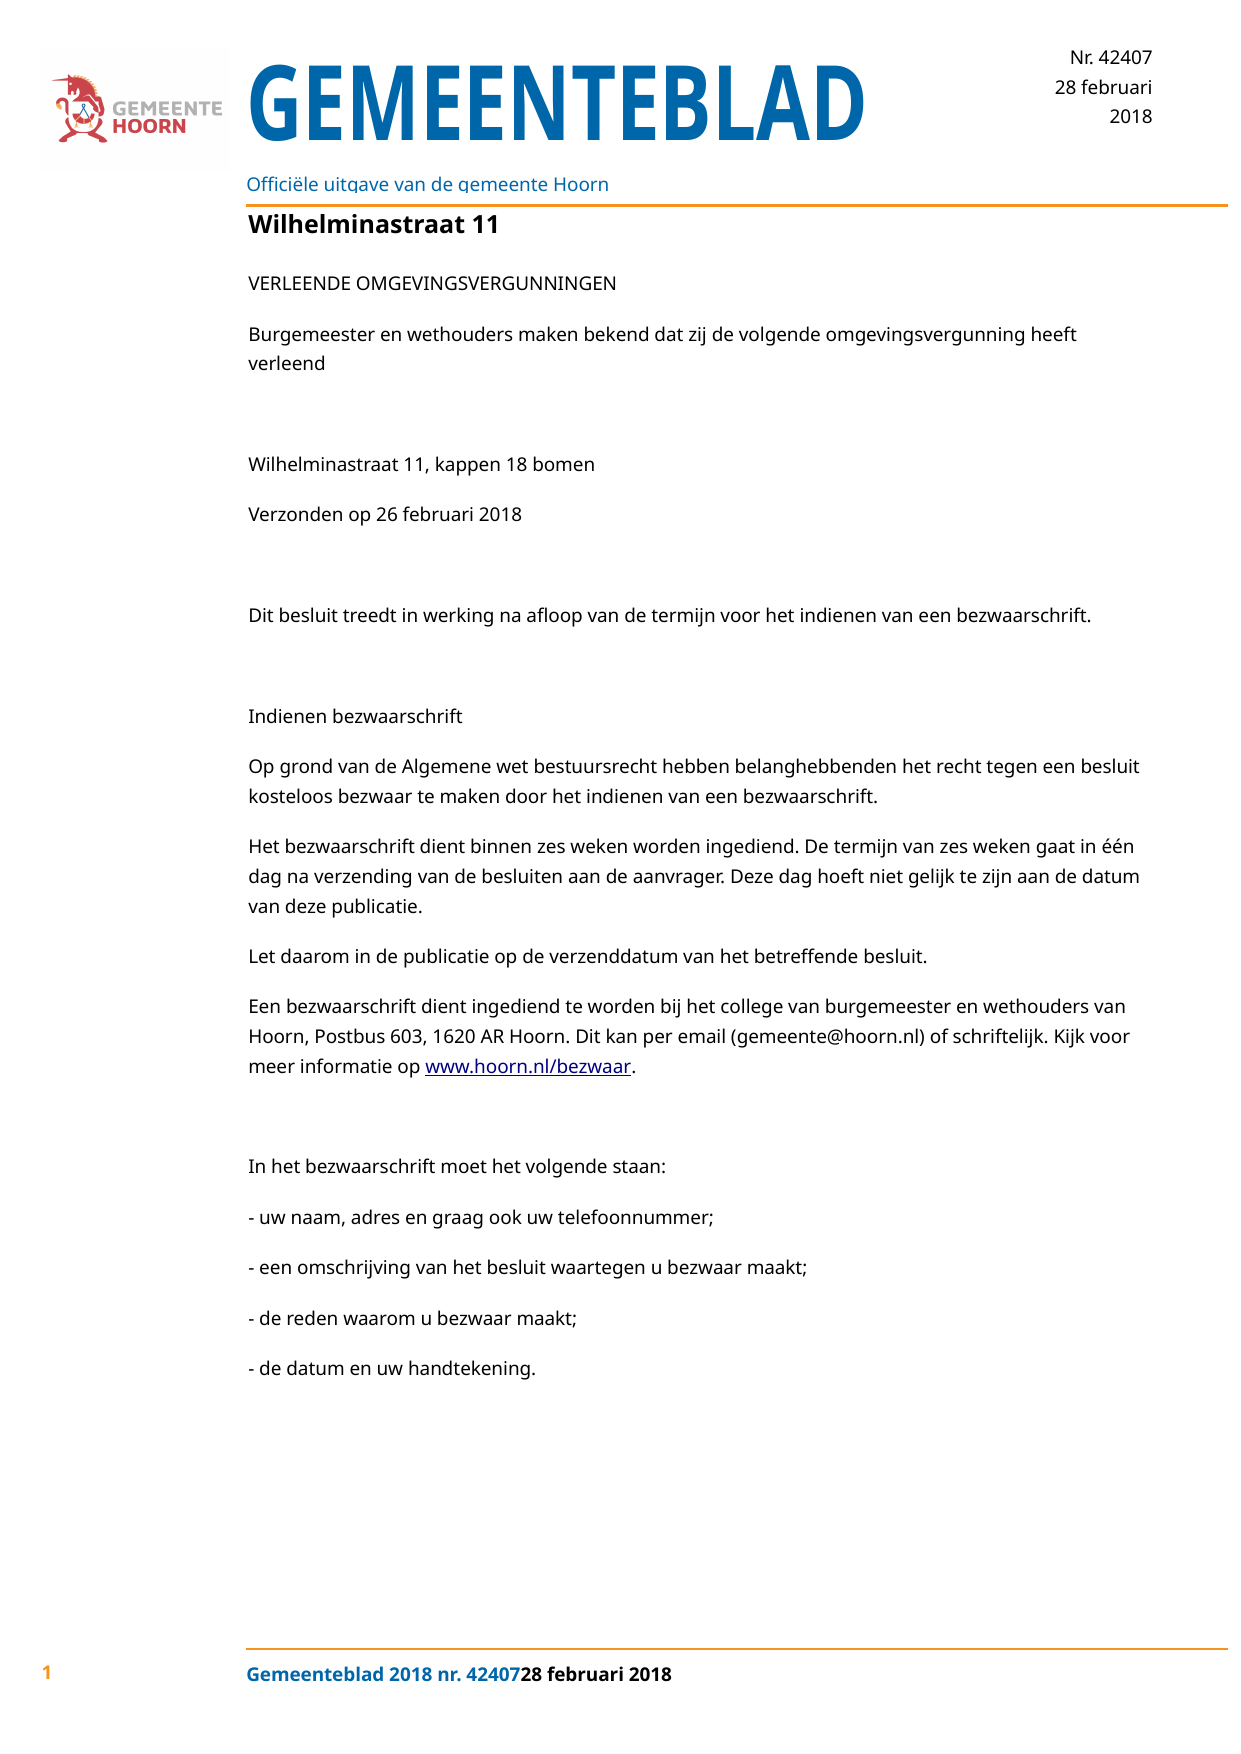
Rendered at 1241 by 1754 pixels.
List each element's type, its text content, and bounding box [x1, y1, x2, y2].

text Let daarom in de publicatie op de verzenddatum van het betreffende besluit. [248, 943, 1152, 969]
text Wilhelminastraat 11 [248, 207, 1152, 241]
text Het bezwaarschrift dient binnen zes weken worden ingediend. De termijn van zes weken gaat in één dag na verzending van de besluiten aan de aanvrager. Deze dag hoeft niet gelijk te zijn aan de datum van deze publicatie. [248, 834, 1152, 918]
text Wilhelminastraat 11, kappen 18 bomen [248, 451, 1152, 477]
text Dit besluit treedt in werking na afloop van de termijn voor het indienen van een bezwaarschrift. [248, 602, 1152, 628]
text VERLEENDE OMGEVINGSVERGUNNINGEN [248, 270, 1152, 296]
text Burgemeester en wethouders maken bekend dat zij de volgende omgevingsvergunning heeft verleend [248, 321, 1152, 376]
text - uw naam, adres en graag ook uw telefoonnummer; [248, 1204, 1152, 1230]
picture [41, 47, 231, 172]
text - de reden waarom u bezwaar maakt; [248, 1305, 1152, 1331]
text - een omschrijving van het besluit waartegen u bezwaar maakt; [248, 1254, 1152, 1280]
text Verzonden op 26 februari 2018 [248, 502, 1152, 527]
text Een bezwaarschrift dient ingediend te worden bij het college van burgemeester en wethouders van Hoorn, Postbus 603, 1620 AR Hoorn. Dit kan per email (gemeente@hoorn.nl) of schriftelijk. Kijk voor meer informatie op www.hoorn.nl/bezwaar. [248, 994, 1152, 1078]
text Indienen bezwaarschrift [248, 703, 1152, 729]
text - de datum en uw handtekening. [248, 1355, 1152, 1381]
text In het bezwaarschrift moet het volgende staan: [248, 1154, 1152, 1179]
text Op grond van de Algemene wet bestuursrecht hebben belanghebbenden het recht tegen een besluit kosteloos bezwaar te maken door het indienen van een bezwaarschrift. [248, 754, 1152, 809]
